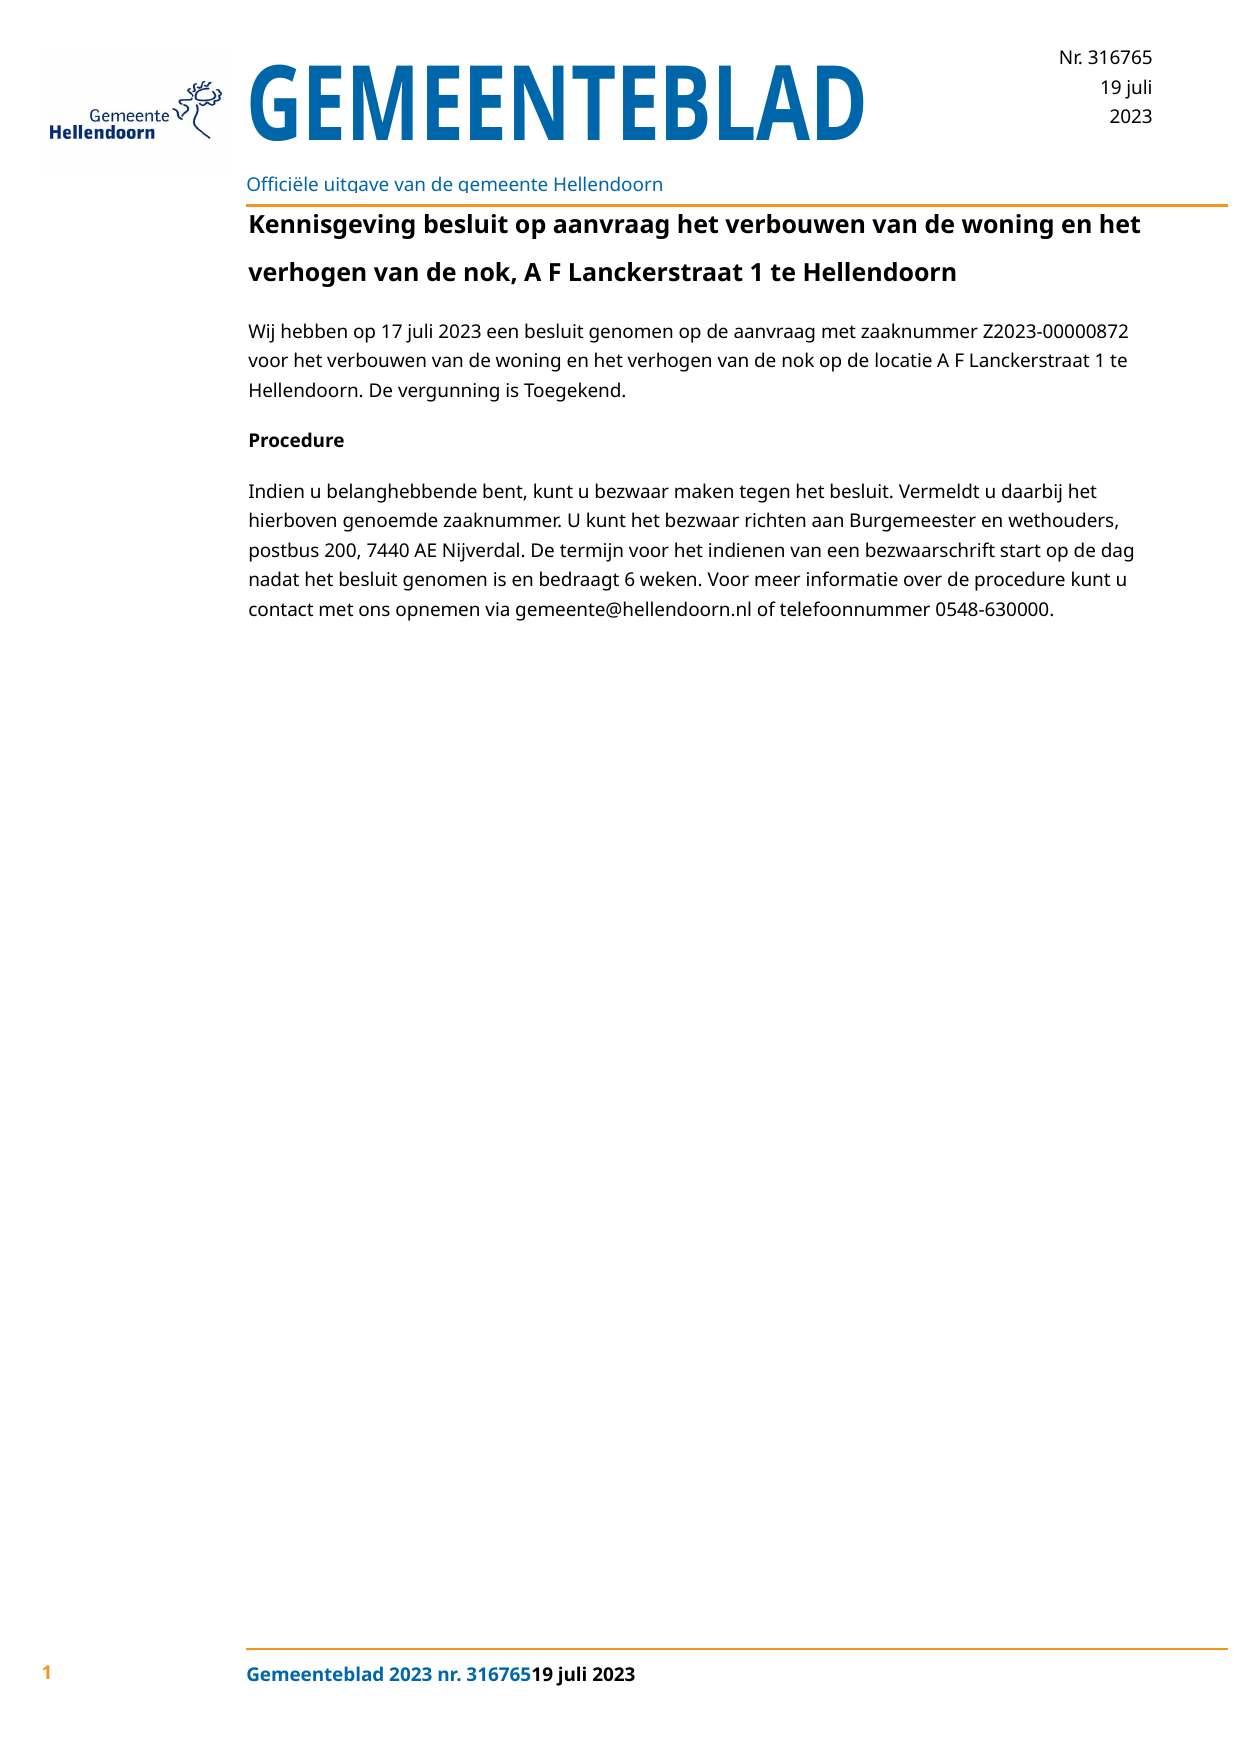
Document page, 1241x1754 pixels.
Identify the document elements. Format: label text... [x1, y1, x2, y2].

text Indien u belanghebbende bent, kunt u bezwaar maken tegen het besluit. Vermeldt u daarbij het hierboven genoemde zaaknummer. U kunt het bezwaar richten aan Burgemeester en wethouders, postbus 200, 7440 AE Nijverdal. De termijn voor het indienen van een bezwaarschrift start op de dag nadat het besluit genomen is en bedraagt 6 weken. Voor meer informatie over de procedure kunt u contact met ons opnemen via gemeente@hellendoorn.nl of telefoonnummer 0548-630000. [248, 478, 1152, 622]
picture [41, 47, 231, 172]
text Procedure [248, 427, 1152, 453]
text Kennisgeving besluit op aanvraag het verbouwen van de woning en het verhogen van de nok, A F Lanckerstraat 1 te Hellendoorn [248, 207, 1152, 288]
text Wij hebben op 17 juli 2023 een besluit genomen op de aanvraag met zaaknummer Z2023-00000872 voor het verbouwen van de woning en het verhogen van de nok op de locatie A F Lanckerstraat 1 te Hellendoorn. De vergunning is Toegekend. [248, 318, 1152, 403]
